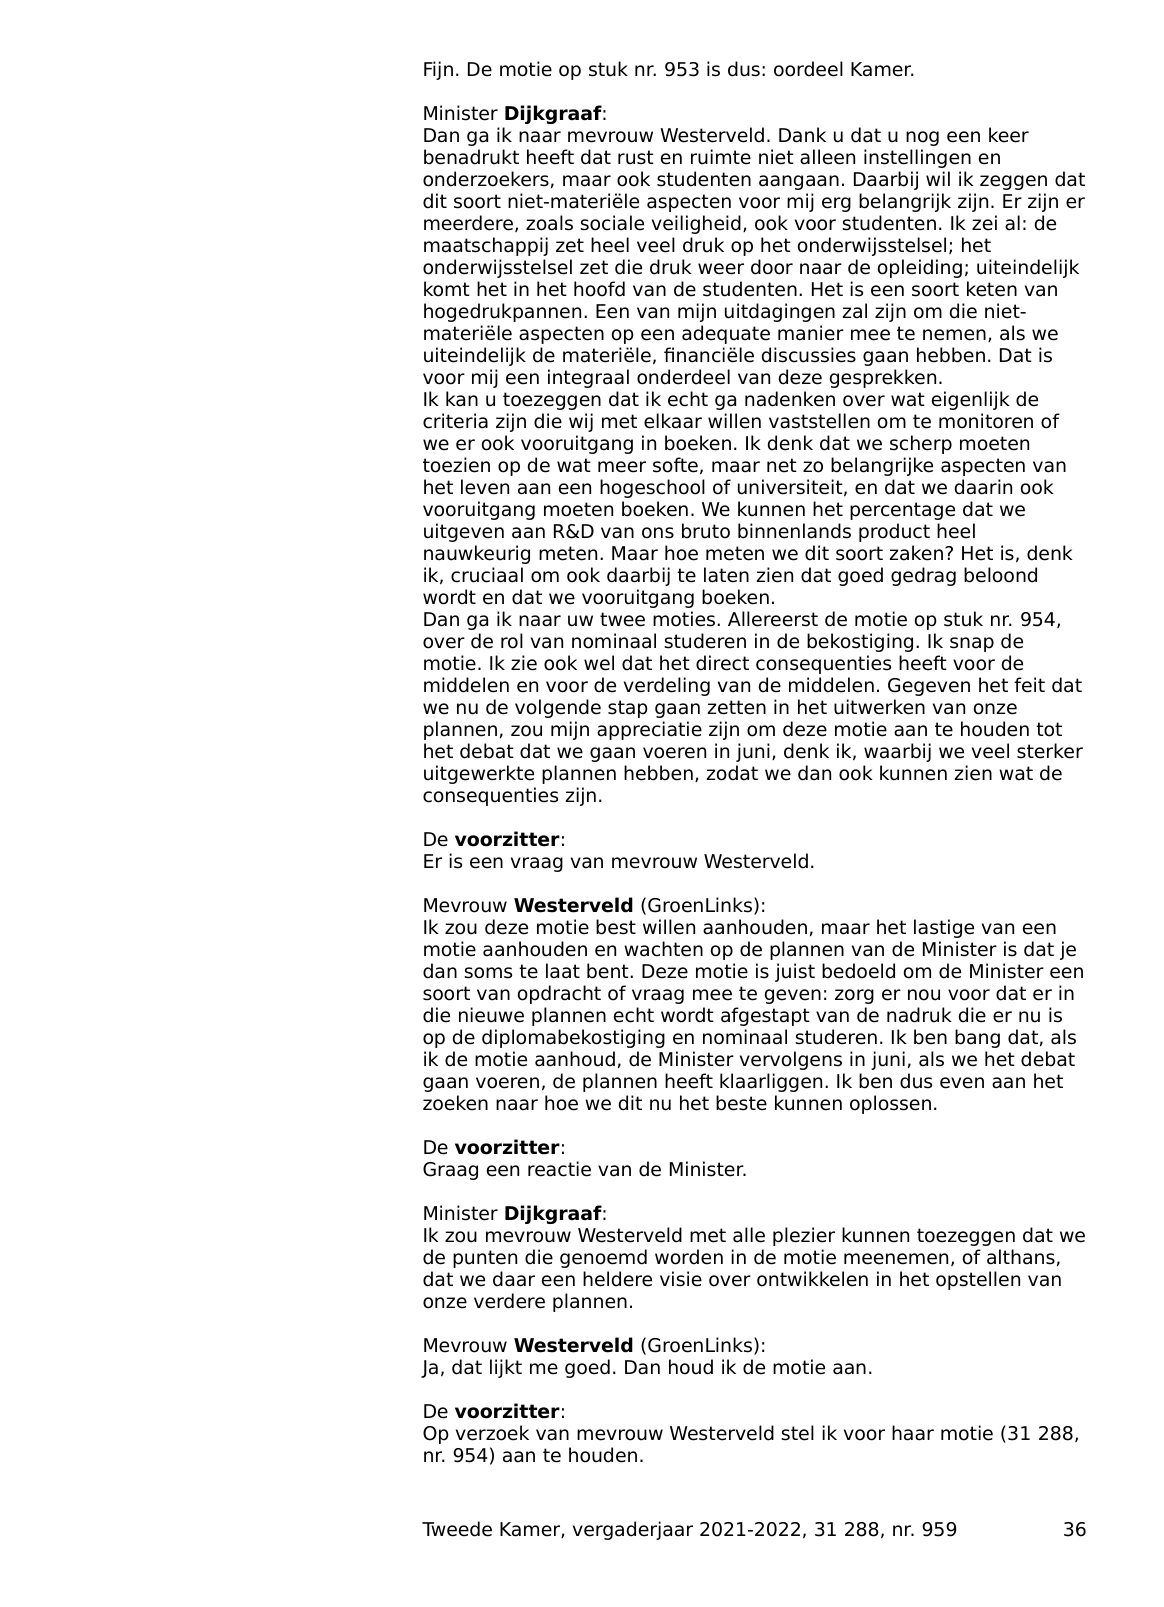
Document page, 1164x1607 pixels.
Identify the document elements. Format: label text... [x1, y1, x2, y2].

text Ja, dat lijkt me goed. Dan houd ik de motie aan. [422, 1357, 1087, 1379]
text Dan ga ik naar mevrouw Westerveld. Dank u dat u nog een keer benadrukt heeft dat rust en ruimte niet alleen instellingen en onderzoekers, maar ook studenten aangaan. Daarbij wil ik zeggen dat dit soort niet-materiële aspecten voor mij erg belangrijk zijn. Er zijn er meerdere, zoals sociale veiligheid, ook voor studenten. Ik zei al: de maatschappij zet heel veel druk op het onderwijsstelsel; het onderwijsstelsel zet die druk weer door naar de opleiding; uiteindelijk komt het in het hoofd van de studenten. Het is een soort keten van hogedrukpannen. Een van mijn uitdagingen zal zijn om die niet-materiële aspecten op een adequate manier mee te nemen, als we uiteindelijk de materiële, financiële discussies gaan hebben. Dat is voor mij een integraal onderdeel van deze gesprekken. [422, 125, 1087, 389]
text Ik zou deze motie best willen aanhouden, maar het lastige van een motie aanhouden en wachten op de plannen van de Minister is dat je dan soms te laat bent. Deze motie is juist bedoeld om de Minister een soort van opdracht of vraag mee te geven: zorg er nou voor dat er in die nieuwe plannen echt wordt afgestapt van de nadruk die er nu is op de diplomabekostiging en nominaal studeren. Ik ben bang dat, als ik de motie aanhoud, de Minister vervolgens in juni, als we het debat gaan voeren, de plannen heeft klaarliggen. Ik ben dus even aan het zoeken naar hoe we dit nu het beste kunnen oplossen. [422, 917, 1087, 1115]
text Er is een vraag van mevrouw Westerveld. [422, 851, 1087, 873]
text Ik kan u toezeggen dat ik echt ga nadenken over wat eigenlijk de criteria zijn die wij met elkaar willen vaststellen om te monitoren of we er ook vooruitgang in boeken. Ik denk dat we scherp moeten toezien op de wat meer softe, maar net zo belangrijke aspecten van het leven aan een hogeschool of universiteit, en dat we daarin ook vooruitgang moeten boeken. We kunnen het percentage dat we uitgeven aan R&D van ons bruto binnenlands product heel nauwkeurig meten. Maar hoe meten we dit soort zaken? Het is, denk ik, cruciaal om ook daarbij te laten zien dat goed gedrag beloond wordt en dat we vooruitgang boeken. [422, 389, 1087, 609]
text De voorzitter: [422, 1137, 1087, 1159]
text Op verzoek van mevrouw Westerveld stel ik voor haar motie (31 288, nr. 954) aan te houden. [422, 1423, 1087, 1467]
text De voorzitter: [422, 1401, 1087, 1423]
text Mevrouw Westerveld (GroenLinks): [422, 1335, 1087, 1357]
text Minister Dijkgraaf: [422, 103, 1087, 125]
text Fijn. De motie op stuk nr. 953 is dus: oordeel Kamer. [422, 59, 1087, 81]
text Graag een reactie van de Minister. [422, 1159, 1087, 1181]
text Ik zou mevrouw Westerveld met alle plezier kunnen toezeggen dat we de punten die genoemd worden in de motie meenemen, of althans, dat we daar een heldere visie over ontwikkelen in het opstellen van onze verdere plannen. [422, 1225, 1087, 1313]
text Mevrouw Westerveld (GroenLinks): [422, 895, 1087, 917]
text Dan ga ik naar uw twee moties. Allereerst de motie op stuk nr. 954, over de rol van nominaal studeren in de bekostiging. Ik snap de motie. Ik zie ook wel dat het direct consequenties heeft voor de middelen en voor de verdeling van de middelen. Gegeven het feit dat we nu de volgende stap gaan zetten in het uitwerken van onze plannen, zou mijn appreciatie zijn om deze motie aan te houden tot het debat dat we gaan voeren in juni, denk ik, waarbij we veel sterker uitgewerkte plannen hebben, zodat we dan ook kunnen zien wat de consequenties zijn. [422, 609, 1087, 807]
text Minister Dijkgraaf: [422, 1203, 1087, 1225]
text De voorzitter: [422, 829, 1087, 851]
